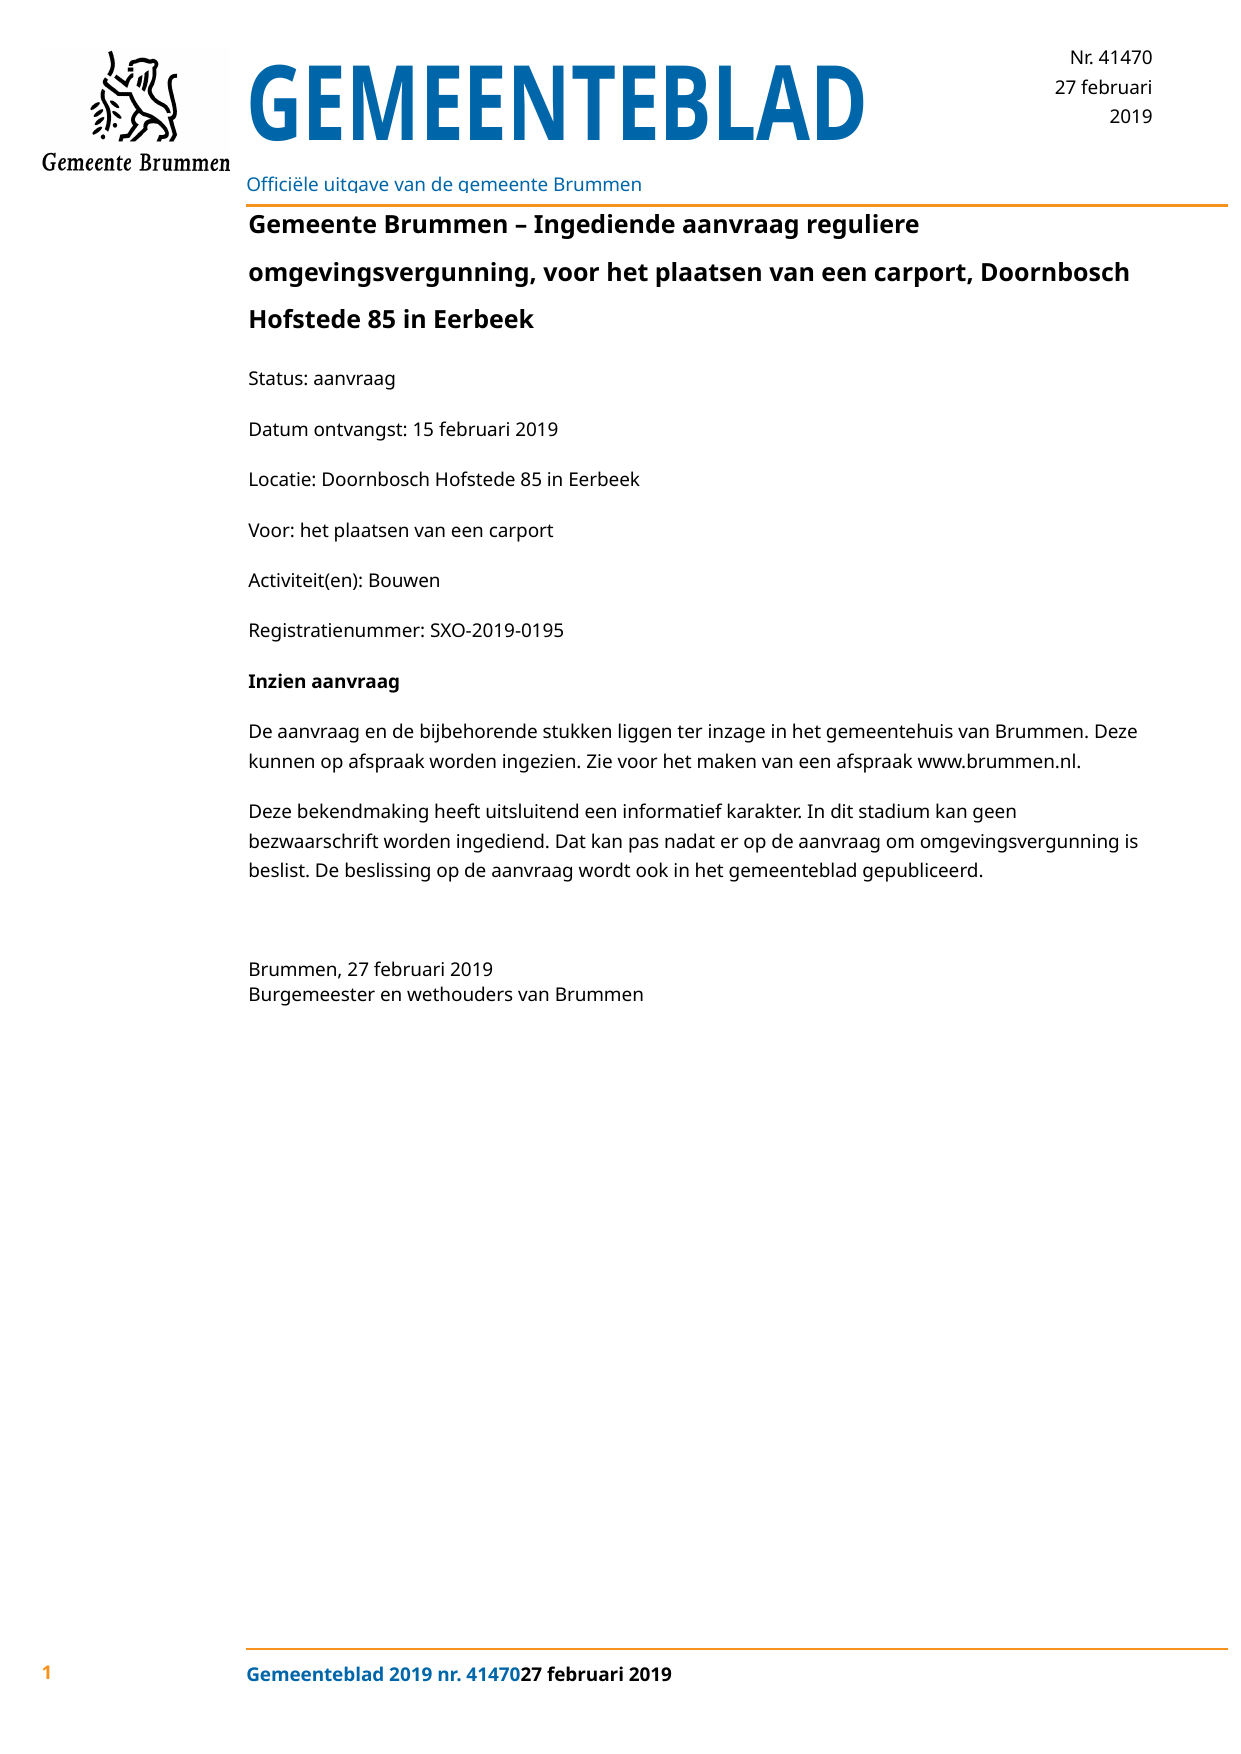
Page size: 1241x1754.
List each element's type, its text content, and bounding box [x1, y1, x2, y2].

text Locatie: Doornbosch Hofstede 85 in Eerbeek [248, 466, 1152, 492]
text Voor: het plaatsen van een carport [248, 517, 1152, 542]
text Activiteit(en): Bouwen [248, 567, 1152, 593]
text Inzien aanvraag [248, 668, 1152, 694]
text De aanvraag en de bijbehorende stukken liggen ter inzage in het gemeentehuis van Brummen. Deze kunnen op afspraak worden ingezien. Zie voor het maken van een afspraak www.brummen.nl. [248, 718, 1152, 774]
text Registratienummer: SXO-2019-0195 [248, 618, 1152, 643]
text Deze bekendmaking heeft uitsluitend een informatief karakter. In dit stadium kan geen bezwaarschrift worden ingediend. Dat kan pas nadat er op de aanvraag om omgevingsvergunning is beslist. De beslissing op de aanvraag wordt ook in het gemeenteblad gepubliceerd. [248, 798, 1152, 883]
picture [41, 47, 231, 172]
text Gemeente Brummen – Ingediende aanvraag reguliere omgevingsvergunning, voor het plaatsen van een carport, Doornbosch Hofstede 85 in Eerbeek [248, 207, 1152, 336]
text Brummen, 27 februari 2019 [248, 956, 1152, 982]
text Datum ontvangst: 15 februari 2019 [248, 416, 1152, 442]
text Burgemeester en wethouders van Brummen [248, 982, 1152, 1007]
text Status: aanvraag [248, 366, 1152, 391]
